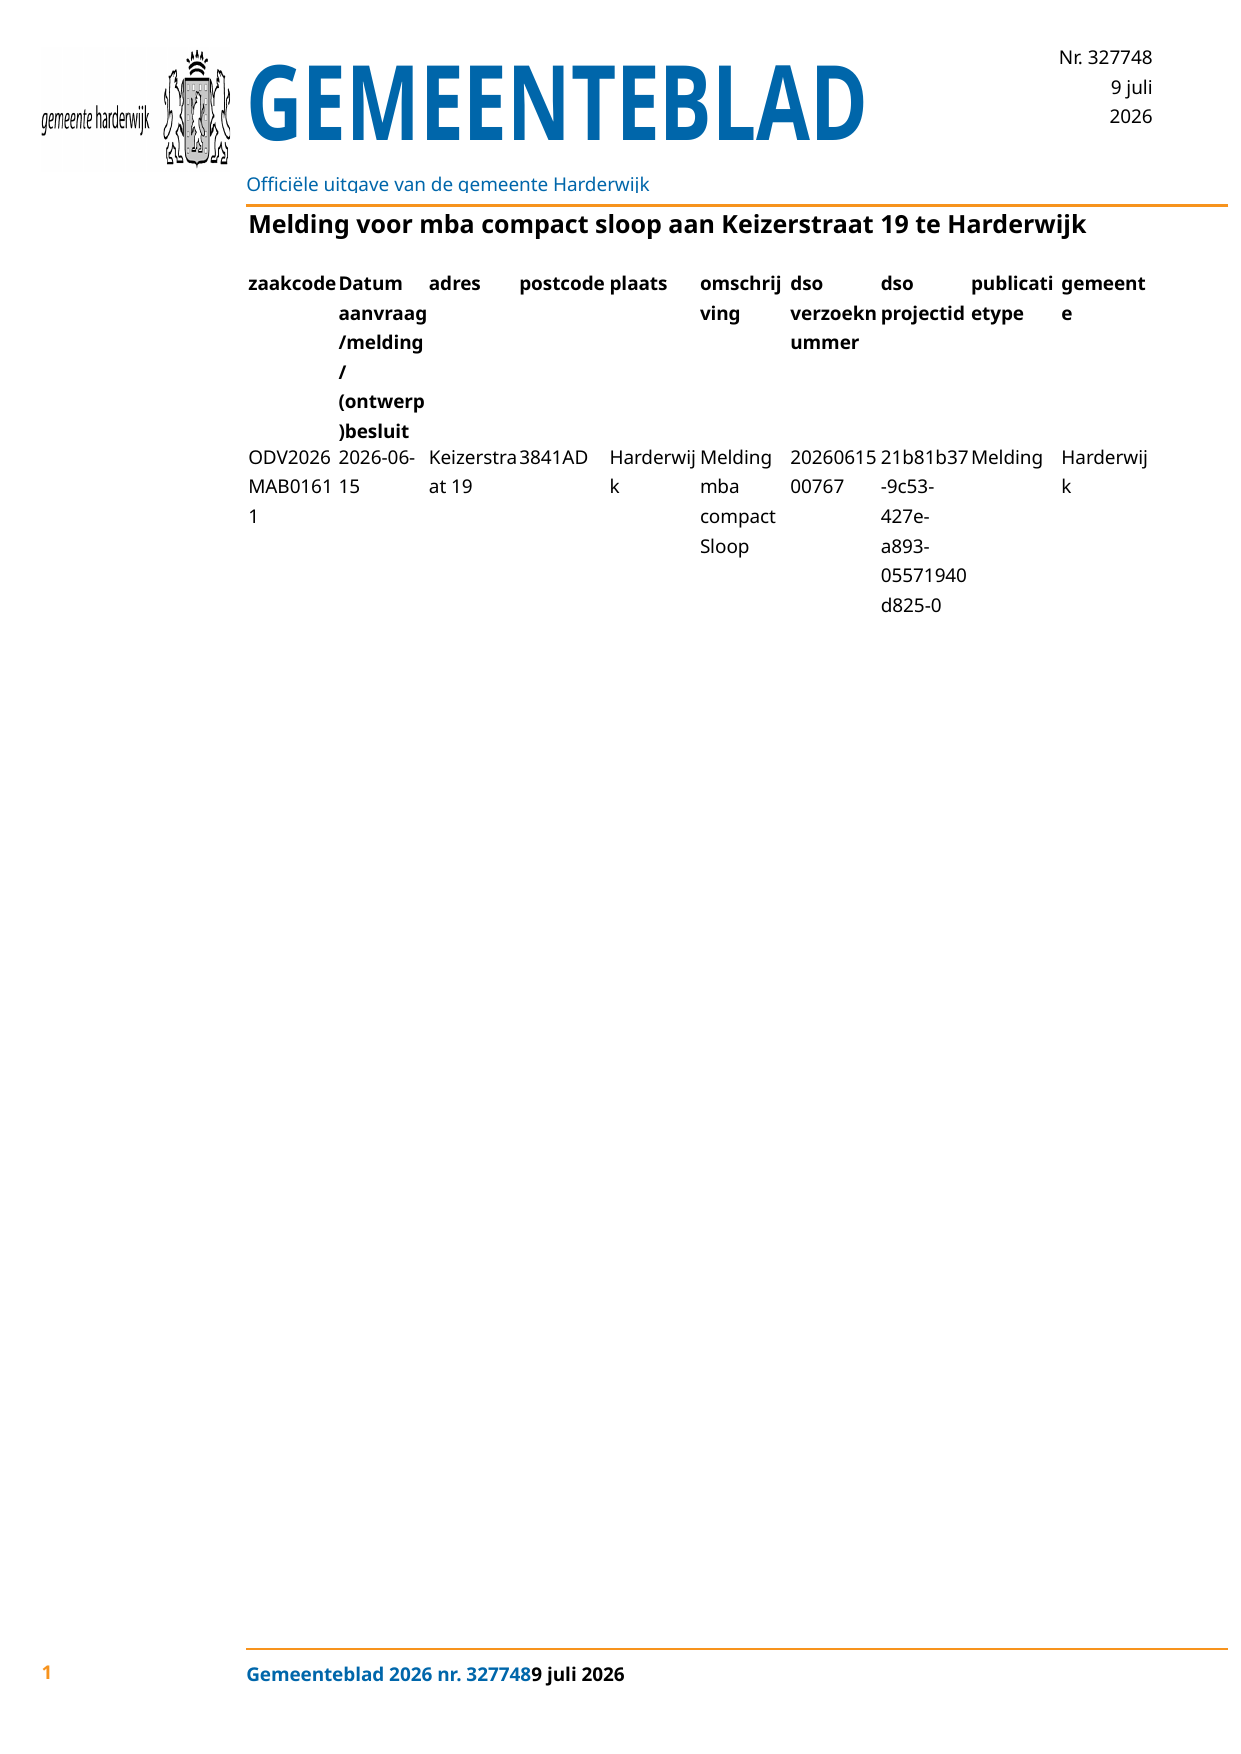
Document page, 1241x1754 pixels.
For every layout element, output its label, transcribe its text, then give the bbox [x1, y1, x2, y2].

table_cell ODV2026MAB01611 [248, 444, 338, 618]
table_header gemeente [1061, 270, 1152, 444]
table_cell 2026061500767 [790, 444, 881, 618]
table_cell Harderwijk [609, 444, 700, 618]
table_header postcode [519, 270, 609, 444]
table_header zaakcode [248, 270, 338, 444]
table_cell Melding mba compact Sloop [700, 444, 790, 618]
table_header dso projectid [881, 270, 971, 444]
table_header omschrijving [700, 270, 790, 444]
table_cell Melding [971, 444, 1061, 618]
table_header adres [429, 270, 519, 444]
table_header publicatietype [971, 270, 1061, 444]
table_cell 21b81b37-9c53-427e-a893-05571940d825-0 [881, 444, 971, 618]
table_cell 3841AD [519, 444, 609, 618]
table_header plaats [609, 270, 700, 444]
table_header Datum aanvraag /melding/ (ontwerp)besluit [338, 270, 429, 444]
table_cell Keizerstraat 19 [429, 444, 519, 618]
table_cell 2026-06-15 [338, 444, 429, 618]
picture [41, 47, 231, 172]
table_cell Harderwijk [1061, 444, 1152, 618]
table_header dso verzoeknummer [790, 270, 881, 444]
text Melding voor mba compact sloop aan Keizerstraat 19 te Harderwijk [248, 207, 1152, 241]
